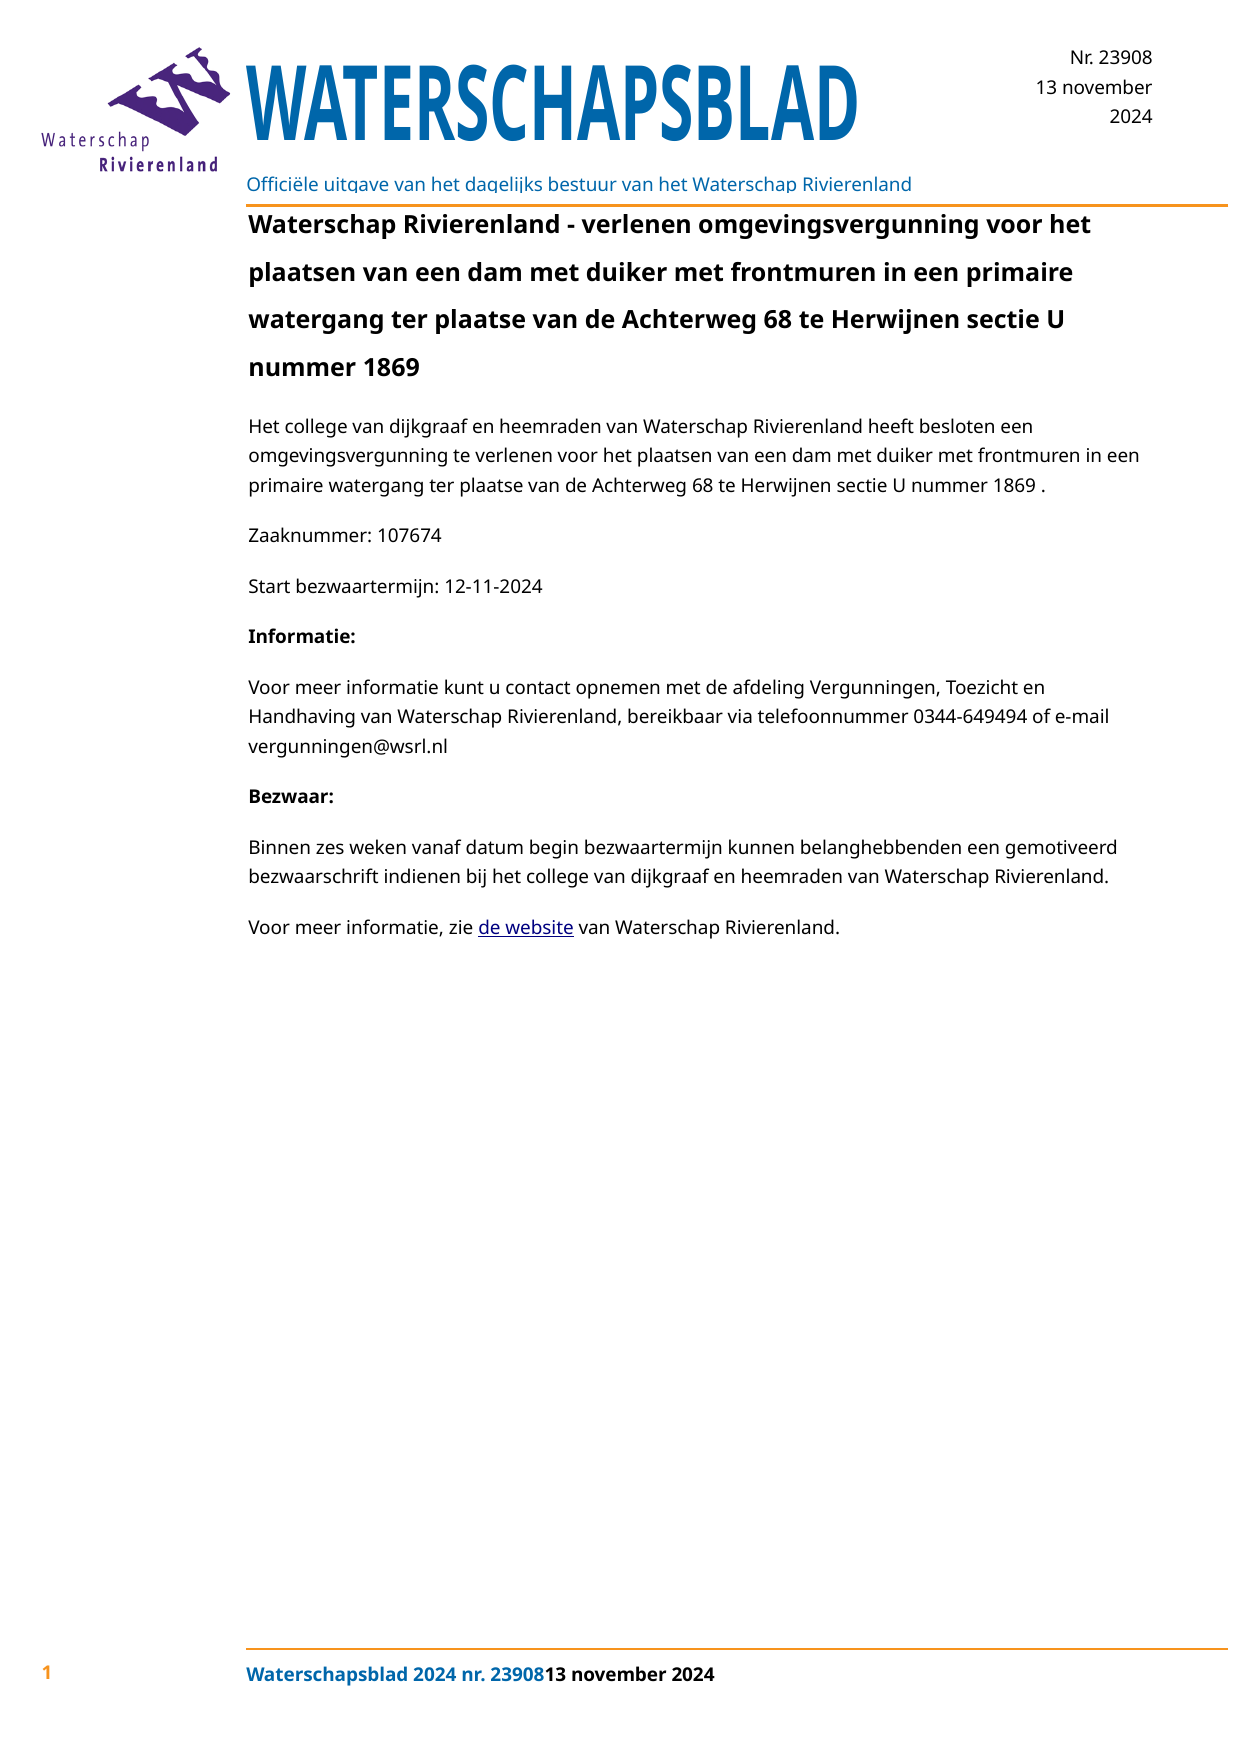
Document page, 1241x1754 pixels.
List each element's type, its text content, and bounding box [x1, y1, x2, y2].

text Binnen zes weken vanaf datum begin bezwaartermijn kunnen belanghebbenden een gemotiveerd bezwaarschrift indienen bij het college van dijkgraaf en heemraden van Waterschap Rivierenland. [248, 834, 1152, 889]
text Informatie: [248, 623, 1152, 649]
text Het college van dijkgraaf en heemraden van Waterschap Rivierenland heeft besloten een omgevingsvergunning te verlenen voor het plaatsen van een dam met duiker met frontmuren in een primaire watergang ter plaatse van de Achterweg 68 te Herwijnen sectie U nummer 1869 . [248, 413, 1152, 498]
text Voor meer informatie kunt u contact opnemen met de afdeling Vergunningen, Toezicht en Handhaving van Waterschap Rivierenland, bereikbaar via telefoonnummer 0344-649494 of e-mail vergunningen@wsrl.nl [248, 674, 1152, 759]
text Start bezwaartermijn: 12-11-2024 [248, 573, 1152, 599]
text Bezwaar: [248, 783, 1152, 809]
text Waterschap Rivierenland - verlenen omgevingsvergunning voor het plaatsen van een dam met duiker met frontmuren in een primaire watergang ter plaatse van de Achterweg 68 te Herwijnen sectie U nummer 1869 [248, 207, 1152, 384]
picture [41, 47, 231, 172]
text Voor meer informatie, zie de website van Waterschap Rivierenland. [248, 914, 1152, 940]
text Zaaknummer: 107674 [248, 523, 1152, 548]
